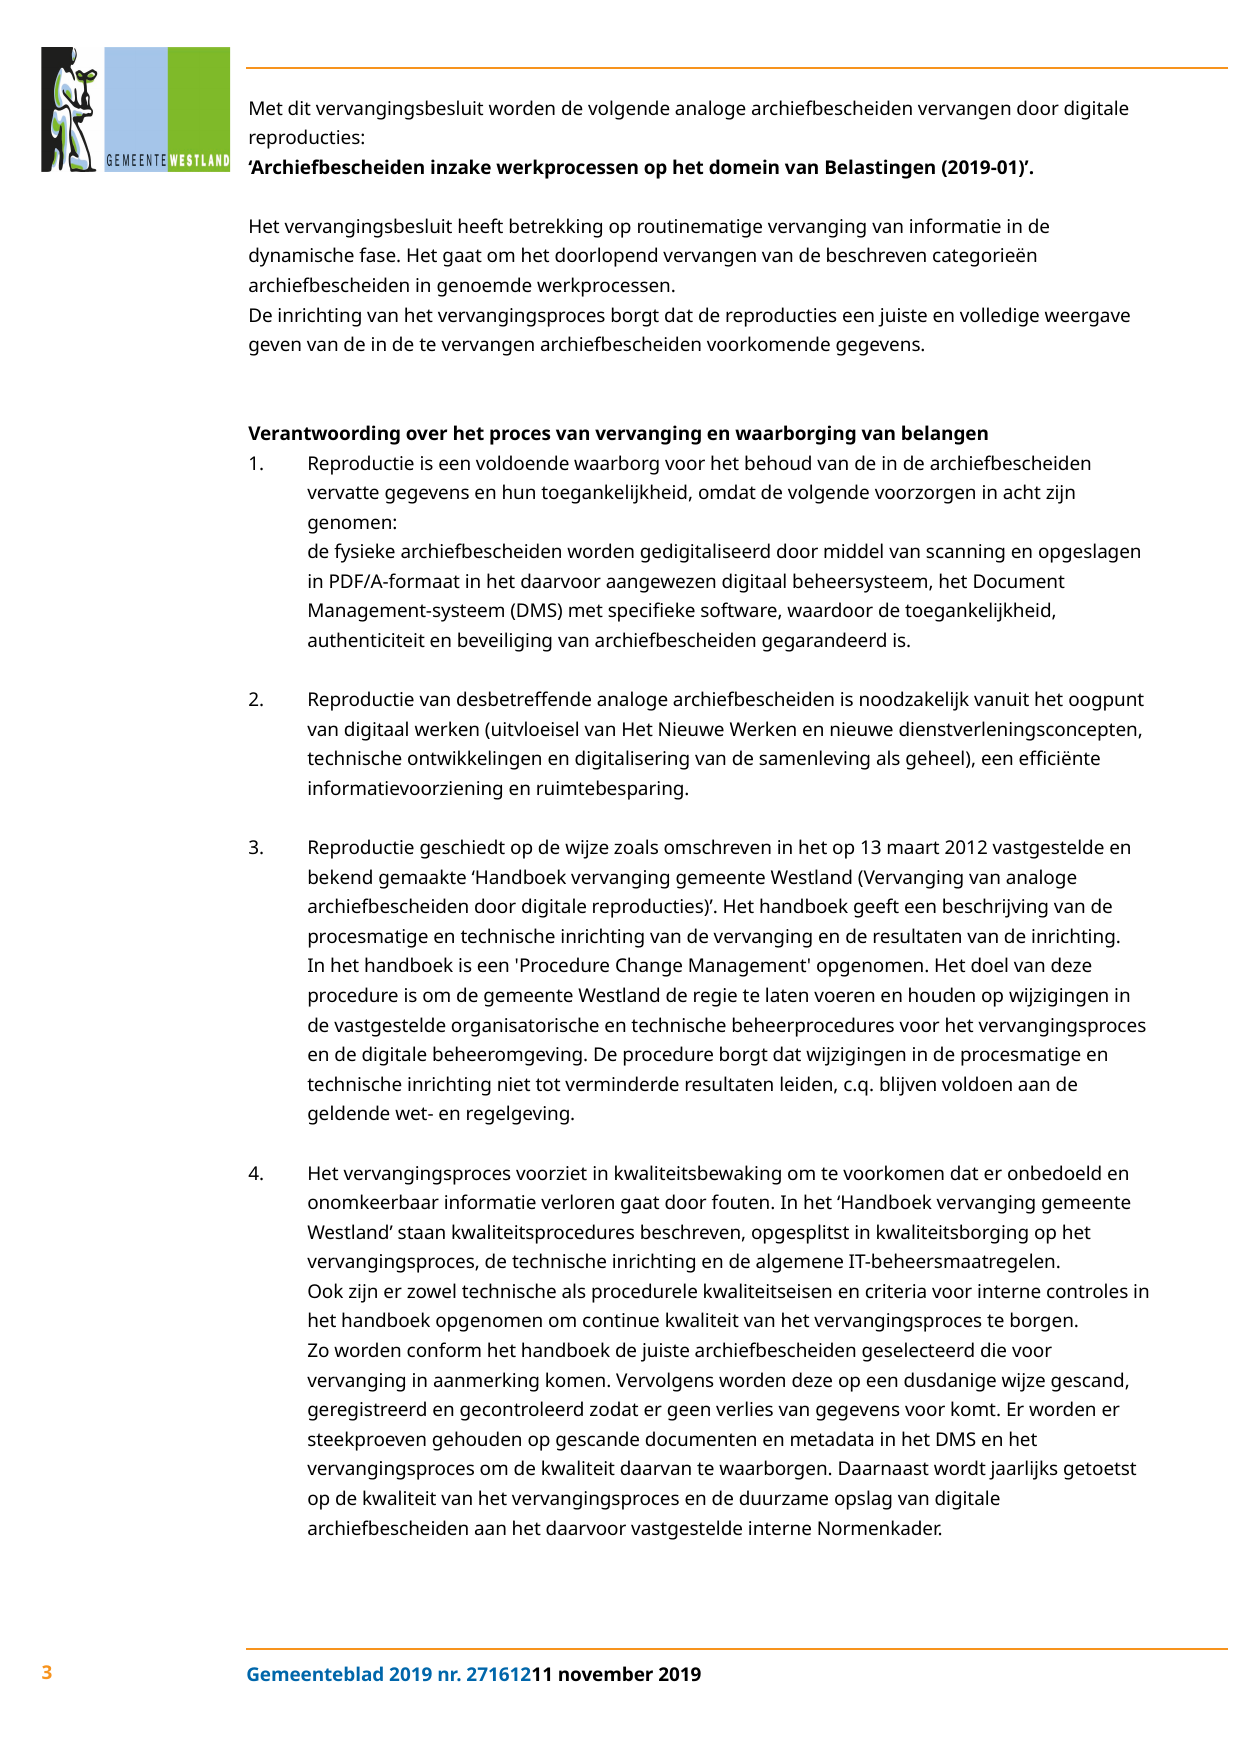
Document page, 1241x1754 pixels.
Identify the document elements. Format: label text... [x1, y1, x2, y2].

picture [41, 47, 231, 172]
text Met dit vervangingsbesluit worden de volgende analoge archiefbescheiden vervangen door digitale reproducties: [248, 95, 1152, 150]
list Ook zijn er zowel technische als procedurele kwaliteitseisen en criteria voor interne controles in het handboek opgenomen om continue kwaliteit van het vervangingsproces te borgen. [248, 1278, 1152, 1333]
text Verantwoording over het proces van vervanging en waarborging van belangen [248, 420, 1152, 446]
text De inrichting van het vervangingsproces borgt dat de reproducties een juiste en volledige weergave geven van de in de te vervangen archiefbescheiden voorkomende gegevens. [248, 302, 1152, 357]
list Reproductie is een voldoende waarborg voor het behoud van de in de archiefbescheiden vervatte gegevens en hun toegankelijkheid, omdat de volgende voorzorgen in acht zijn genomen: [248, 450, 1152, 535]
list Zo worden conform het handboek de juiste archiefbescheiden geselecteerd die voor vervanging in aanmerking komen. Vervolgens worden deze op een dusdanige wijze gescand, geregistreerd en gecontroleerd zodat er geen verlies van gegevens voor komt. Er worden er steekproeven gehouden op gescande documenten en metadata in het DMS en het vervangingsproces om de kwaliteit daarvan te waarborgen. Daarnaast wordt jaarlijks getoetst op de kwaliteit van het vervangingsproces en de duurzame opslag van digitale archiefbescheiden aan het daarvoor vastgestelde interne Normenkader. [248, 1337, 1152, 1541]
text Het vervangingsbesluit heeft betrekking op routinematige vervanging van informatie in de dynamische fase. Het gaat om het doorlopend vervangen van de beschreven categorieën archiefbescheiden in genoemde werkprocessen. [248, 213, 1152, 298]
text ‘Archiefbescheiden inzake werkprocessen op het domein van Belastingen (2019-01)’. [248, 154, 1152, 180]
list In het handboek is een 'Procedure Change Management' opgenomen. Het doel van deze procedure is om de gemeente Westland de regie te laten voeren en houden op wijzigingen in de vastgestelde organisatorische en technische beheerprocedures voor het vervangingsproces en de digitale beheeromgeving. De procedure borgt dat wijzigingen in de procesmatige en technische inrichting niet tot verminderde resultaten leiden, c.q. blijven voldoen aan de geldende wet- en regelgeving. [248, 953, 1152, 1126]
list Reproductie geschiedt op de wijze zoals omschreven in het op 13 maart 2012 vastgestelde en bekend gemaakte ‘Handboek vervanging gemeente Westland (Vervanging van analoge archiefbescheiden door digitale reproducties)’. Het handboek geeft een beschrijving van de procesmatige en technische inrichting van de vervanging en de resultaten van de inrichting. [248, 834, 1152, 949]
list Het vervangingsproces voorziet in kwaliteitsbewaking om te voorkomen dat er onbedoeld en onomkeerbaar informatie verloren gaat door fouten. In het ‘Handboek vervanging gemeente Westland’ staan kwaliteitsprocedures beschreven, opgesplitst in kwaliteitsborging op het vervangingsproces, de technische inrichting en de algemene IT-beheersmaatregelen. [248, 1160, 1152, 1274]
list de fysieke archiefbescheiden worden gedigitaliseerd door middel van scanning en opgeslagen in PDF/A-formaat in het daarvoor aangewezen digitaal beheersysteem, het Document Management-systeem (DMS) met specifieke software, waardoor de toegankelijkheid, authenticiteit en beveiliging van archiefbescheiden gegarandeerd is. [248, 538, 1152, 653]
list Reproductie van desbetreffende analoge archiefbescheiden is noodzakelijk vanuit het oogpunt van digitaal werken (uitvloeisel van Het Nieuwe Werken en nieuwe dienstverleningsconcepten, technische ontwikkelingen en digitalisering van de samenleving als geheel), een efficiënte informatievoorziening en ruimtebesparing. [248, 686, 1152, 801]
